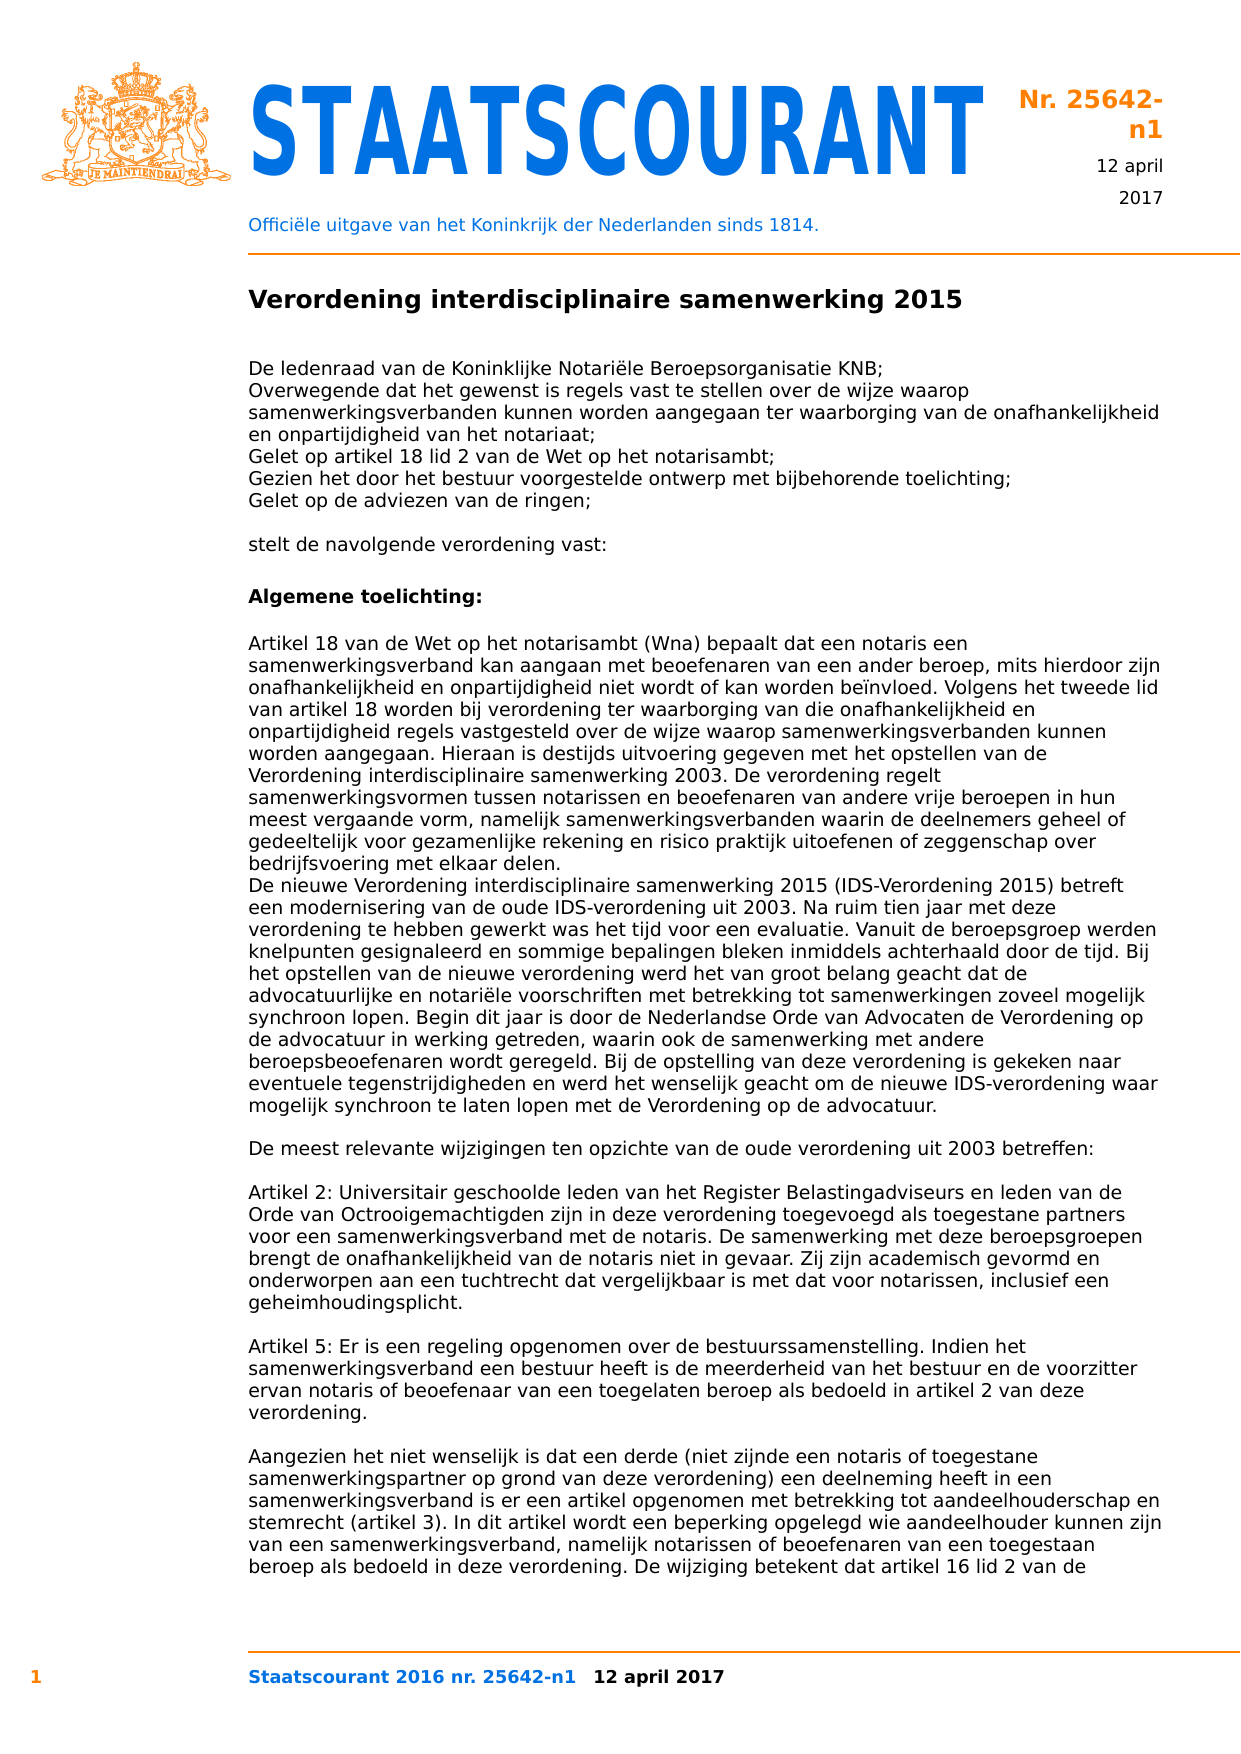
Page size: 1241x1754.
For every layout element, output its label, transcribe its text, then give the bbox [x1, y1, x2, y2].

text De meest relevante wijzigingen ten opzichte van de oude verordening uit 2003 betreffen: [248, 1138, 1163, 1160]
text De nieuwe Verordening interdisciplinaire samenwerking 2015 (IDS-Verordening 2015) betreft een modernisering van de oude IDS-verordening uit 2003. Na ruim tien jaar met deze verordening te hebben gewerkt was het tijd voor een evaluatie. Vanuit de beroepsgroep werden knelpunten gesignaleerd en sommige bepalingen bleken inmiddels achterhaald door de tijd. Bij het opstellen van de nieuwe verordening werd het van groot belang geacht dat de advocatuurlijke en notariële voorschriften met betrekking tot samenwerkingen zoveel mogelijk synchroon lopen. Begin dit jaar is door de Nederlandse Orde van Advocaten de Verordening op de advocatuur in werking getreden, waarin ook de samenwerking met andere beroepsbeoefenaren wordt geregeld. Bij de opstelling van deze verordening is gekeken naar eventuele tegenstrijdigheden en werd het wenselijk geacht om de nieuwe IDS-verordening waar mogelijk synchroon te laten lopen met de Verordening op de advocatuur. [248, 875, 1163, 1116]
text Aangezien het niet wenselijk is dat een derde (niet zijnde een notaris of toegestane samenwerkingspartner op grond van deze verordening) een deelneming heeft in een samenwerkingsverband is er een artikel opgenomen met betrekking tot aandeelhouderschap en stemrecht (artikel 3). In dit artikel wordt een beperking opgelegd wie aandeelhouder kunnen zijn van een samenwerkingsverband, namelijk notarissen of beoefenaren van een toegestaan beroep als bedoeld in deze verordening. De wijziging betekent dat artikel 16 lid 2 van de [248, 1446, 1163, 1578]
text De ledenraad van de Koninklijke Notariële Beroepsorganisatie KNB; [248, 358, 1163, 380]
table_cell 2017 [998, 183, 1240, 215]
table_header [25, 62, 248, 253]
text samenwerkingsverbanden kunnen worden aangegaan ter waarborging van de onafhankelijkheid en onpartijdigheid van het notariaat; [248, 402, 1163, 446]
text Gelet op de adviezen van de ringen; [248, 490, 1163, 512]
text Artikel 18 van de Wet op het notarisambt (Wna) bepaalt dat een notaris een samenwerkingsverband kan aangaan met beoefenaren van een ander beroep, mits hierdoor zijn onafhankelijkheid en onpartijdigheid niet wordt of kan worden beïnvloed. Volgens het tweede lid van artikel 18 worden bij verordening ter waarborging van die onafhankelijkheid en onpartijdigheid regels vastgesteld over de wijze waarop samenwerkingsverbanden kunnen worden aangegaan. Hieraan is destijds uitvoering gegeven met het opstellen van de Verordening interdisciplinaire samenwerking 2003. De verordening regelt samenwerkingsvormen tussen notarissen en beoefenaren van andere vrije beroepen in hun meest vergaande vorm, namelijk samenwerkingsverbanden waarin de deelnemers geheel of gedeeltelijk voor gezamenlijke rekening en risico praktijk uitoefenen of zeggenschap over bedrijfsvoering met elkaar delen. [248, 633, 1163, 875]
text Artikel 5: Er is een regeling opgenomen over de bestuurssamenstelling. Indien het samenwerkingsverband een bestuur heeft is de meerderheid van het bestuur en de voorzitter ervan notaris of beoefenaar van een toegelaten beroep als bedoeld in artikel 2 van deze verordening. [248, 1336, 1163, 1424]
text stelt de navolgende verordening vast: [248, 534, 1163, 556]
picture [41, 62, 231, 186]
table_header Nr. 25642-n1 [998, 62, 1240, 150]
text Gezien het door het bestuur voorgestelde ontwerp met bijbehorende toelichting; [248, 468, 1163, 490]
subtitle Verordening interdisciplinaire samenwerking 2015 [248, 285, 1163, 314]
text Overwegende dat het gewenst is regels vast te stellen over de wijze waarop [248, 380, 1163, 402]
table_cell 12 april [998, 150, 1240, 182]
table_header STAATSCOURANT [248, 62, 998, 215]
text Artikel 2: Universitair geschoolde leden van het Register Belastingadviseurs en leden van de Orde van Octrooigemachtigden zijn in deze verordening toegevoegd als toegestane partners voor een samenwerkingsverband met de notaris. De samenwerking met deze beroepsgroepen brengt de onafhankelijkheid van de notaris niet in gevaar. Zij zijn academisch gevormd en onderworpen aan een tuchtrecht dat vergelijkbaar is met dat voor notarissen, inclusief een geheimhoudingsplicht. [248, 1182, 1163, 1314]
subtitle Algemene toelichting: [248, 586, 1163, 608]
text Gelet op artikel 18 lid 2 van de Wet op het notarisambt; [248, 446, 1163, 468]
table_cell Officiële uitgave van het Koninkrijk der Nederlanden sinds 1814. [248, 215, 1240, 253]
